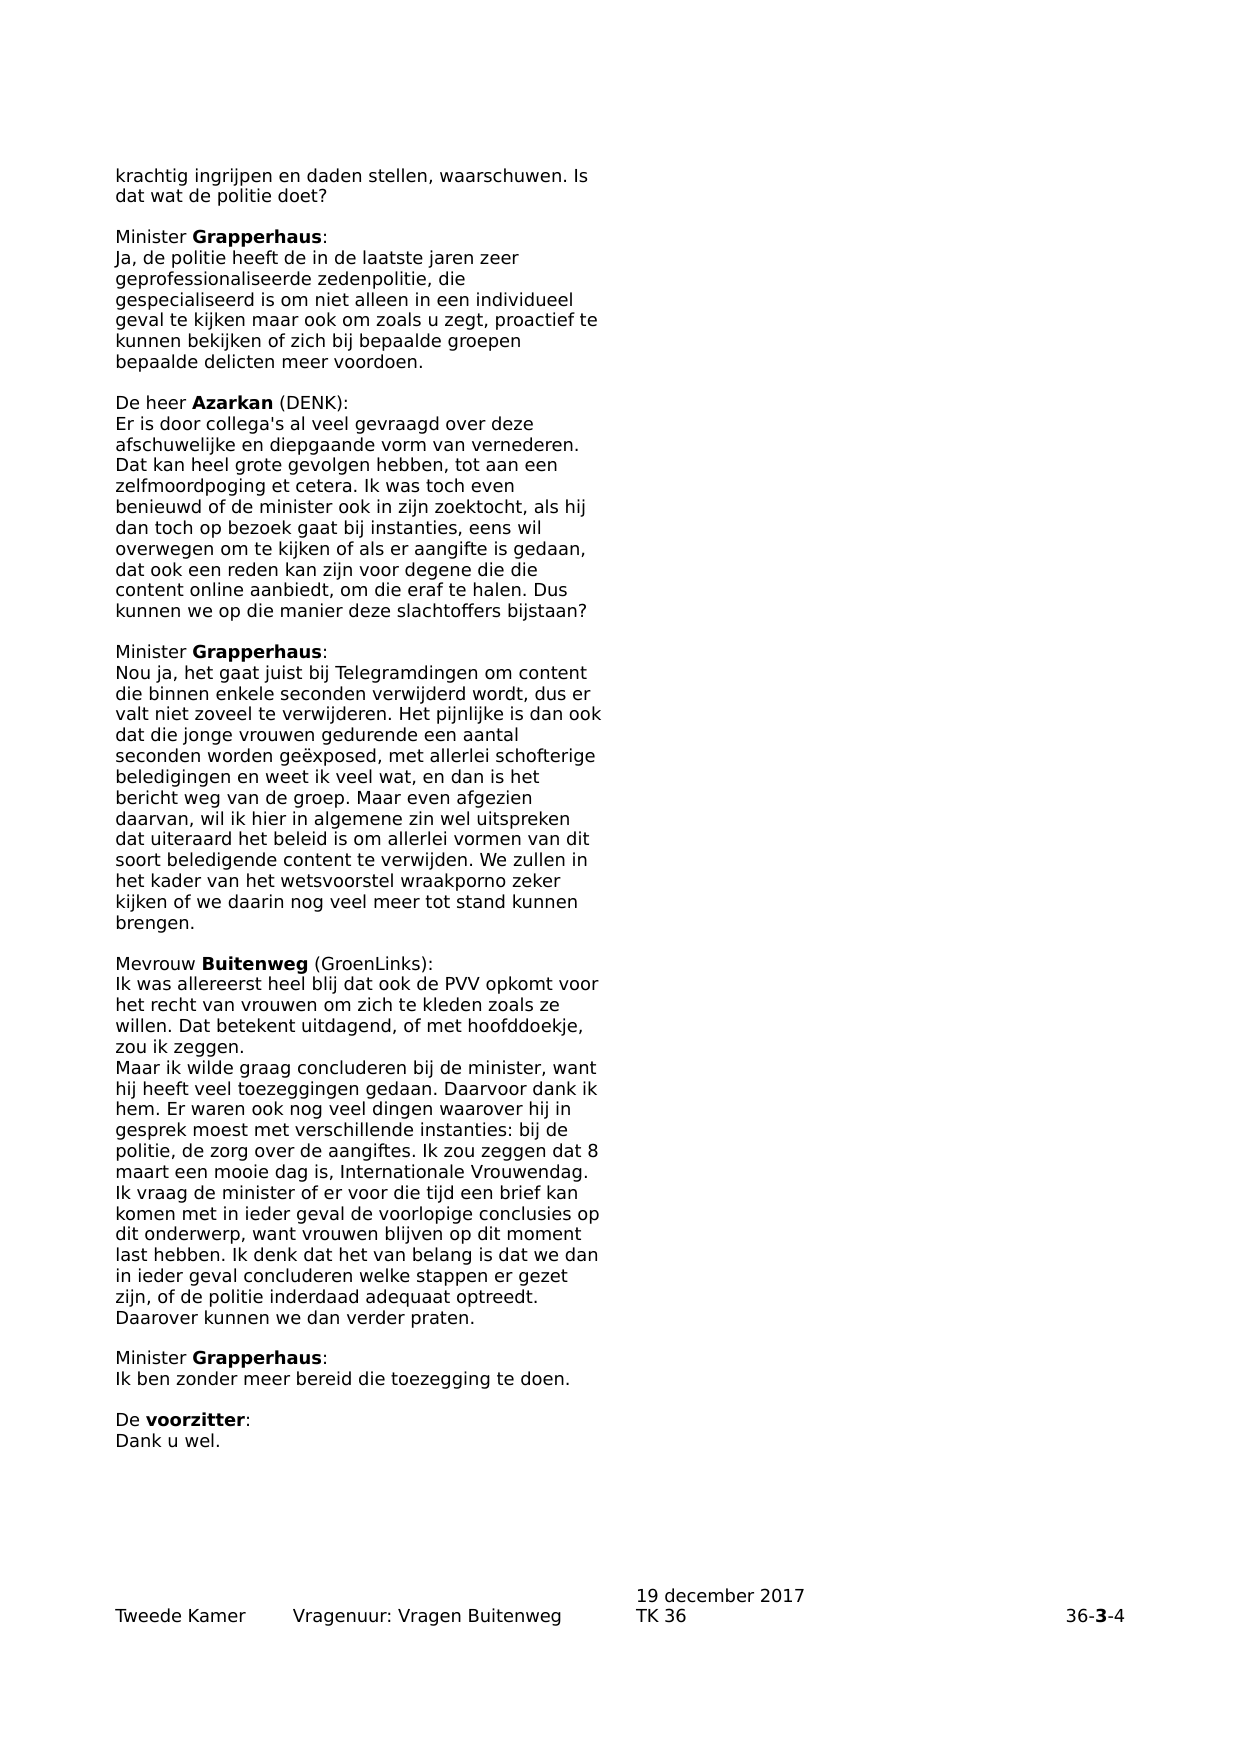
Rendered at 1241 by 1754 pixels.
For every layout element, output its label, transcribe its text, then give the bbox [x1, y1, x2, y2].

text De voorzitter: [115, 1410, 605, 1431]
text Maar ik wilde graag concluderen bij de minister, want hij heeft veel toezeggingen gedaan. Daarvoor dank ik hem. Er waren ook nog veel dingen waarover hij in gesprek moest met verschillende instanties: bij de politie, de zorg over de aangiftes. Ik zou zeggen dat 8 maart een mooie dag is, Internationale Vrouwendag. Ik vraag de minister of er voor die tijd een brief kan komen met in ieder geval de voorlopige conclusies op dit onderwerp, want vrouwen blijven op dit moment last hebben. Ik denk dat het van belang is dat we dan in ieder geval concluderen welke stappen er gezet zijn, of de politie inderdaad adequaat optreedt. Daarover kunnen we dan verder praten. [115, 1057, 605, 1328]
text Dank u wel. [115, 1431, 605, 1451]
text Minister Grapperhaus: [115, 227, 605, 248]
text Mevrouw Buitenweg (GroenLinks): [115, 953, 605, 974]
text De heer Azarkan (DENK): [115, 393, 605, 413]
text Nou ja, het gaat juist bij Telegramdingen om content die binnen enkele seconden verwijderd wordt, dus er valt niet zoveel te verwijderen. Het pijnlijke is dan ook dat die jonge vrouwen gedurende een aantal seconden worden geëxposed, met allerlei schofterige beledigingen en weet ik veel wat, en dan is het bericht weg van de groep. Maar even afgezien daarvan, wil ik hier in algemene zin wel uitspreken dat uiteraard het beleid is om allerlei vormen van dit soort beledigende content te verwijden. We zullen in het kader van het wetsvoorstel wraakporno zeker kijken of we daarin nog veel meer tot stand kunnen brengen. [115, 662, 605, 933]
text Ik was allereerst heel blij dat ook de PVV opkomt voor het recht van vrouwen om zich te kleden zoals ze willen. Dat betekent uitdagend, of met hoofddoekje, zou ik zeggen. [115, 974, 605, 1057]
text Er is door collega's al veel gevraagd over deze afschuwelijke en diepgaande vorm van vernederen. Dat kan heel grote gevolgen hebben, tot aan een zelfmoordpoging et cetera. Ik was toch even benieuwd of de minister ook in zijn zoektocht, als hij dan toch op bezoek gaat bij instanties, eens wil overwegen om te kijken of als er aangifte is gedaan, dat ook een reden kan zijn voor degene die die content online aanbiedt, om die eraf te halen. Dus kunnen we op die manier deze slachtoffers bijstaan? [115, 413, 605, 622]
text krachtig ingrijpen en daden stellen, waarschuwen. Is dat wat de politie doet? [115, 165, 605, 207]
text Ja, de politie heeft de in de laatste jaren zeer geprofessionaliseerde zedenpolitie, die gespecialiseerd is om niet alleen in een individueel geval te kijken maar ook om zoals u zegt, proactief te kunnen bekijken of zich bij bepaalde groepen bepaalde delicten meer voordoen. [115, 248, 605, 373]
text Ik ben zonder meer bereid die toezegging te doen. [115, 1369, 605, 1390]
text Minister Grapperhaus: [115, 1348, 605, 1369]
text Minister Grapperhaus: [115, 642, 605, 662]
